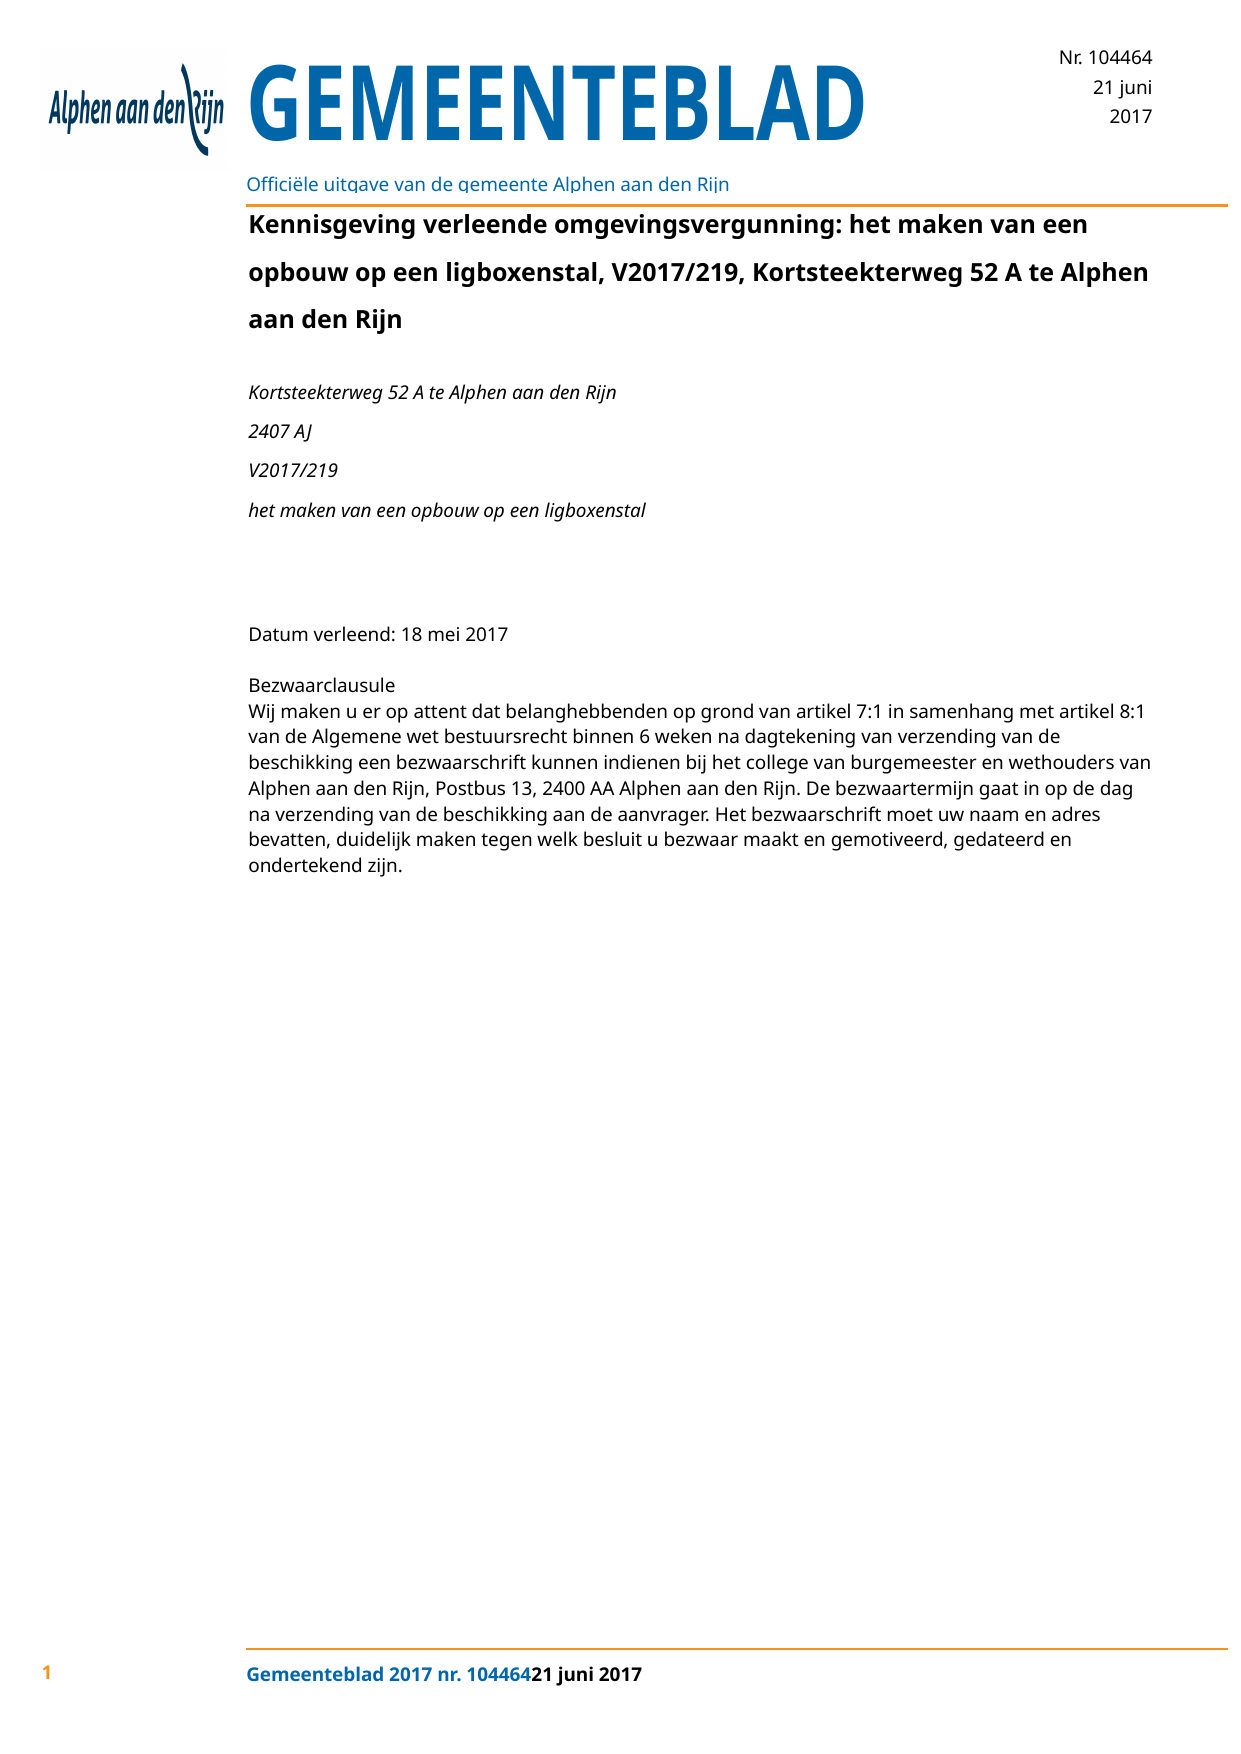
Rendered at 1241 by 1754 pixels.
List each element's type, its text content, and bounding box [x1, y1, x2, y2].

text Kortsteekterweg 52 A te Alphen aan den Rijn [248, 379, 1152, 405]
text V2017/219 [248, 458, 1152, 483]
text Wij maken u er op attent dat belanghebbenden op grond van artikel 7:1 in samenhang met artikel 8:1 van de Algemene wet bestuursrecht binnen 6 weken na dagtekening van verzending van de beschikking een bezwaarschrift kunnen indienen bij het college van burgemeester en wethouders van Alphen aan den Rijn, Postbus 13, 2400 AA Alphen aan den Rijn. De bezwaartermijn gaat in op de dag na verzending van de beschikking aan de aanvrager. Het bezwaarschrift moet uw naam en adres bevatten, duidelijk maken tegen welk besluit u bezwaar maakt en gemotiveerd, gedateerd en ondertekend zijn. [248, 698, 1152, 878]
text Bezwaarclausule [248, 672, 1152, 698]
text Datum verleend: 18 mei 2017 [248, 621, 1152, 647]
text het maken van een opbouw op een ligboxenstal [248, 497, 1152, 523]
text 2407 AJ [248, 418, 1152, 444]
text Kennisgeving verleende omgevingsvergunning: het maken van een opbouw op een ligboxenstal, V2017/219, Kortsteekterweg 52 A te Alphen aan den Rijn [248, 207, 1152, 336]
picture [41, 47, 231, 172]
